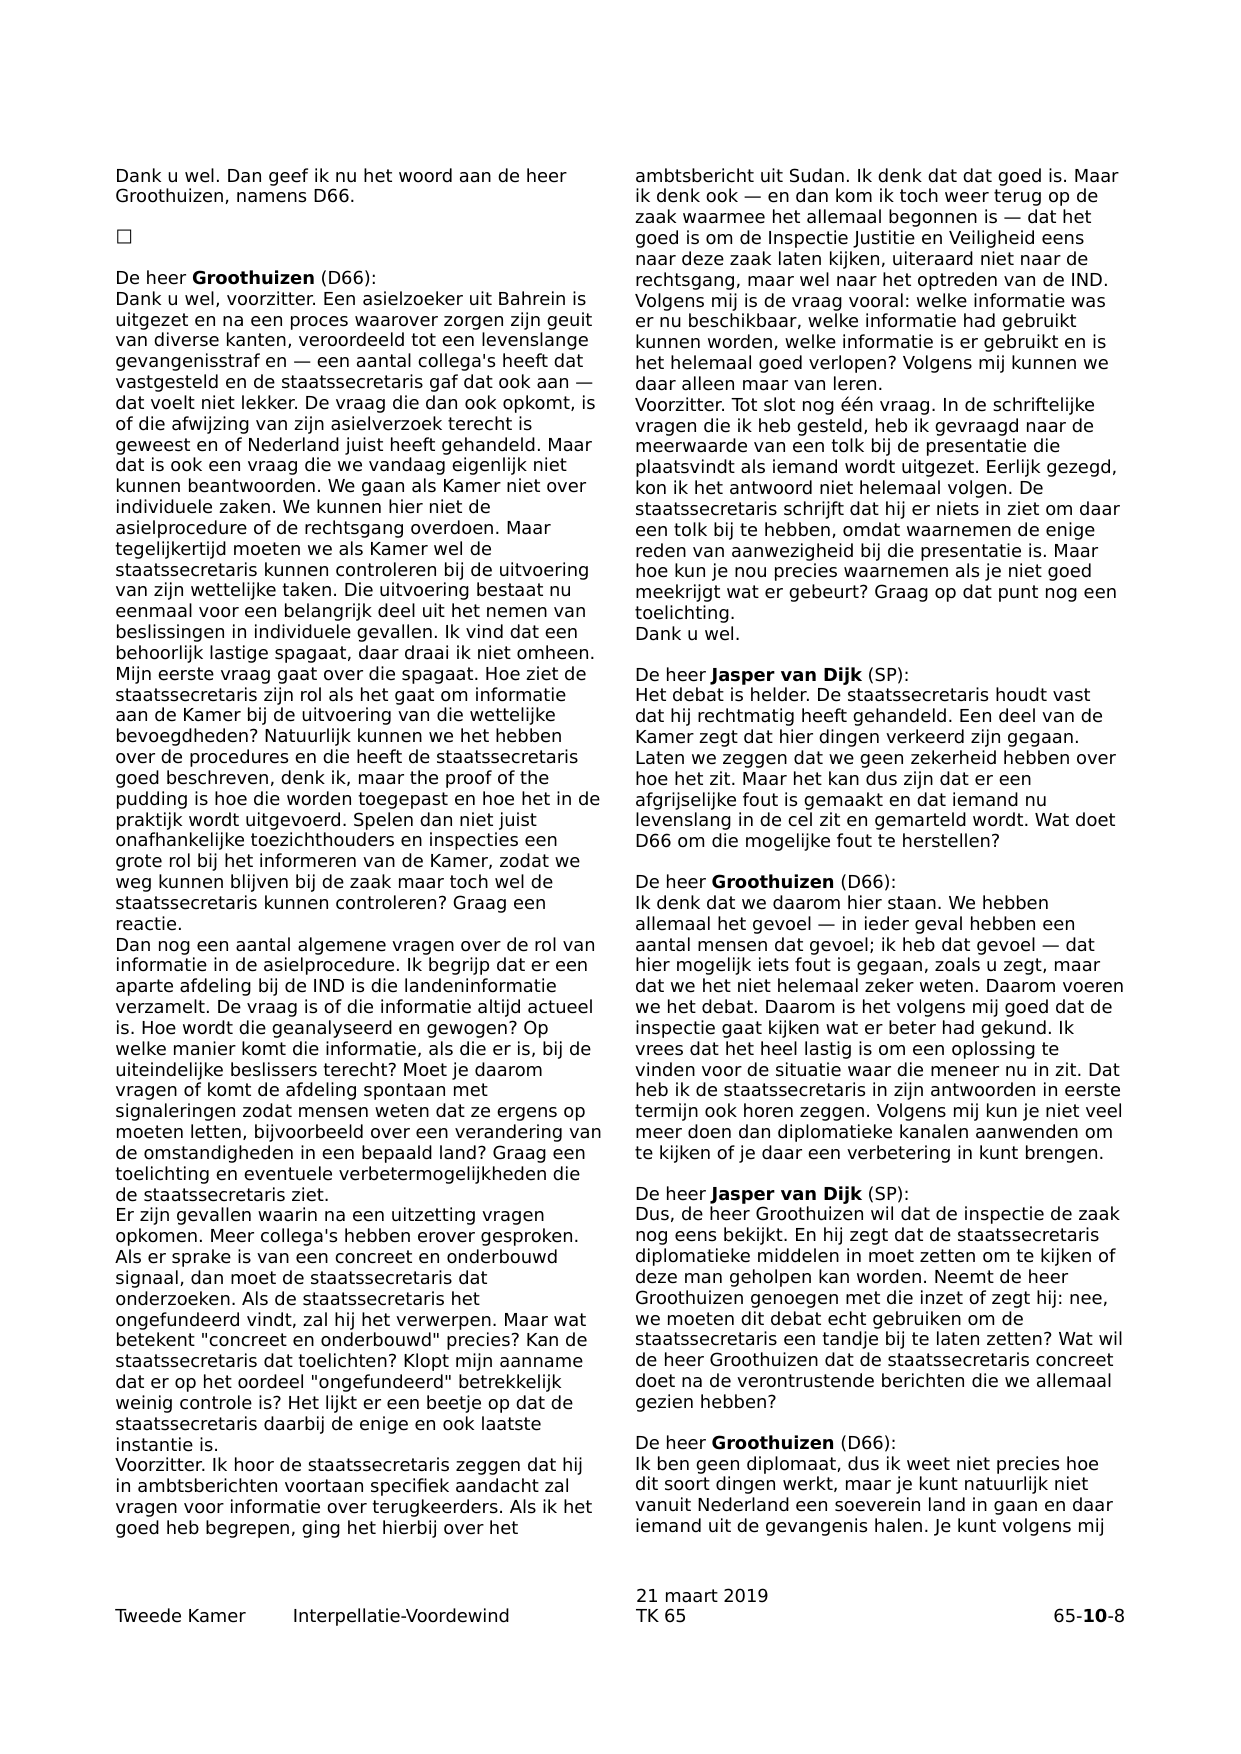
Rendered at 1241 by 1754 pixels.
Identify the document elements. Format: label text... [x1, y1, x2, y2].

text Het debat is helder. De staatssecretaris houdt vast dat hij rechtmatig heeft gehandeld. Een deel van de Kamer zegt dat hier dingen verkeerd zijn gegaan. Laten we zeggen dat we geen zekerheid hebben over hoe het zit. Maar het kan dus zijn dat er een afgrijselijke fout is gemaakt en dat iemand nu levenslang in de cel zit en gemarteld wordt. Wat doet D66 om die mogelijke fout te herstellen? [635, 685, 1125, 852]
text Er zijn gevallen waarin na een uitzetting vragen opkomen. Meer collega's hebben erover gesproken. Als er sprake is van een concreet en onderbouwd signaal, dan moet de staatssecretaris dat onderzoeken. Als de staatssecretaris het ongefundeerd vindt, zal hij het verwerpen. Maar wat betekent "concreet en onderbouwd" precies? Kan de staatssecretaris dat toelichten? Klopt mijn aanname dat er op het oordeel "ongefundeerd" betrekkelijk weinig controle is? Het lijkt er een beetje op dat de staatssecretaris daarbij de enige en ook laatste instantie is. [115, 1205, 605, 1455]
text De heer Jasper van Dijk (SP): [635, 664, 1125, 685]
text De heer Groothuizen (D66): [635, 1432, 1125, 1453]
text Mijn eerste vraag gaat over die spagaat. Hoe ziet de staatssecretaris zijn rol als het gaat om informatie aan de Kamer bij de uitvoering van die wettelijke bevoegdheden? Natuurlijk kunnen we het hebben over de procedures en die heeft de staatssecretaris goed beschreven, denk ik, maar the proof of the pudding is hoe die worden toegepast en hoe het in de praktijk wordt uitgevoerd. Spelen dan niet juist onafhankelijke toezichthouders en inspecties een grote rol bij het informeren van de Kamer, zodat we weg kunnen blijven bij de zaak maar toch wel de staatssecretaris kunnen controleren? Graag een reactie. [115, 663, 605, 934]
text Voorzitter. Tot slot nog één vraag. In de schriftelijke vragen die ik heb gesteld, heb ik gevraagd naar de meerwaarde van een tolk bij de presentatie die plaatsvindt als iemand wordt uitgezet. Eerlijk gezegd, kon ik het antwoord niet helemaal volgen. De staatssecretaris schrijft dat hij er niets in ziet om daar een tolk bij te hebben, omdat waarnemen de enige reden van aanwezigheid bij die presentatie is. Maar hoe kun je nou precies waarnemen als je niet goed meekrijgt wat er gebeurt? Graag op dat punt nog een toelichting. [635, 394, 1125, 624]
text Dank u wel, voorzitter. Een asielzoeker uit Bahrein is uitgezet en na een proces waarover zorgen zijn geuit van diverse kanten, veroordeeld tot een levenslange gevangenisstraf en — een aantal collega's heeft dat vastgesteld en de staatssecretaris gaf dat ook aan — dat voelt niet lekker. De vraag die dan ook opkomt, is of die afwijzing van zijn asielverzoek terecht is geweest en of Nederland juist heeft gehandeld. Maar dat is ook een vraag die we vandaag eigenlijk niet kunnen beantwoorden. We gaan als Kamer niet over individuele zaken. We kunnen hier niet de asielprocedure of de rechtsgang overdoen. Maar tegelijkertijd moeten we als Kamer wel de staatssecretaris kunnen controleren bij de uitvoering van zijn wettelijke taken. Die uitvoering bestaat nu eenmaal voor een belangrijk deel uit het nemen van beslissingen in individuele gevallen. Ik vind dat een behoorlijk lastige spagaat, daar draai ik niet omheen. [115, 288, 605, 663]
text Voorzitter. Ik hoor de staatssecretaris zeggen dat hij in ambtsberichten voortaan specifiek aandacht zal vragen voor informatie over terugkeerders. Als ik het goed heb begrepen, ging het hierbij over het [115, 1455, 605, 1538]
text Dus, de heer Groothuizen wil dat de inspectie de zaak nog eens bekijkt. En hij zegt dat de staatssecretaris diplomatieke middelen in moet zetten om te kijken of deze man geholpen kan worden. Neemt de heer Groothuizen genoegen met die inzet of zegt hij: nee, we moeten dit debat echt gebruiken om de staatssecretaris een tandje bij te laten zetten? Wat wil de heer Groothuizen dat de staatssecretaris concreet doet na de verontrustende berichten die we allemaal gezien hebben? [635, 1204, 1125, 1412]
text Ik denk dat we daarom hier staan. We hebben allemaal het gevoel — in ieder geval hebben een aantal mensen dat gevoel; ik heb dat gevoel — dat hier mogelijk iets fout is gegaan, zoals u zegt, maar dat we het niet helemaal zeker weten. Daarom voeren we het debat. Daarom is het volgens mij goed dat de inspectie gaat kijken wat er beter had gekund. Ik vrees dat het heel lastig is om een oplossing te vinden voor de situatie waar die meneer nu in zit. Dat heb ik de staatssecretaris in zijn antwoorden in eerste termijn ook horen zeggen. Volgens mij kun je niet veel meer doen dan diplomatieke kanalen aanwenden om te kijken of je daar een verbetering in kunt brengen. [635, 893, 1125, 1163]
text Dank u wel. Dan geef ik nu het woord aan de heer Groothuizen, namens D66. [115, 165, 605, 207]
text De heer Jasper van Dijk (SP): [635, 1183, 1125, 1204]
text Ik ben geen diplomaat, dus ik weet niet precies hoe dit soort dingen werkt, maar je kunt natuurlijk niet vanuit Nederland een soeverein land in gaan en daar iemand uit de gevangenis halen. Je kunt volgens mij [635, 1453, 1125, 1537]
text De heer Groothuizen (D66): [635, 872, 1125, 893]
text ambtsbericht uit Sudan. Ik denk dat dat goed is. Maar ik denk ook — en dan kom ik toch weer terug op de zaak waarmee het allemaal begonnen is — dat het goed is om de Inspectie Justitie en Veiligheid eens naar deze zaak laten kijken, uiteraard niet naar de rechtsgang, maar wel naar het optreden van de IND. Volgens mij is de vraag vooral: welke informatie was er nu beschikbaar, welke informatie had gebruikt kunnen worden, welke informatie is er gebruikt en is het helemaal goed verlopen? Volgens mij kunnen we daar alleen maar van leren. [635, 165, 1125, 394]
text Dan nog een aantal algemene vragen over de rol van informatie in de asielprocedure. Ik begrijp dat er een aparte afdeling bij de IND is die landeninformatie verzamelt. De vraag is of die informatie altijd actueel is. Hoe wordt die geanalyseerd en gewogen? Op welke manier komt die informatie, als die er is, bij de uiteindelijke beslissers terecht? Moet je daarom vragen of komt de afdeling spontaan met signaleringen zodat mensen weten dat ze ergens op moeten letten, bijvoorbeeld over een verandering van de omstandigheden in een bepaald land? Graag een toelichting en eventuele verbetermogelijkheden die de staatssecretaris ziet. [115, 934, 605, 1205]
text De heer Groothuizen (D66): [115, 268, 605, 288]
text ⬜ [115, 227, 605, 248]
text Dank u wel. [635, 624, 1125, 644]
